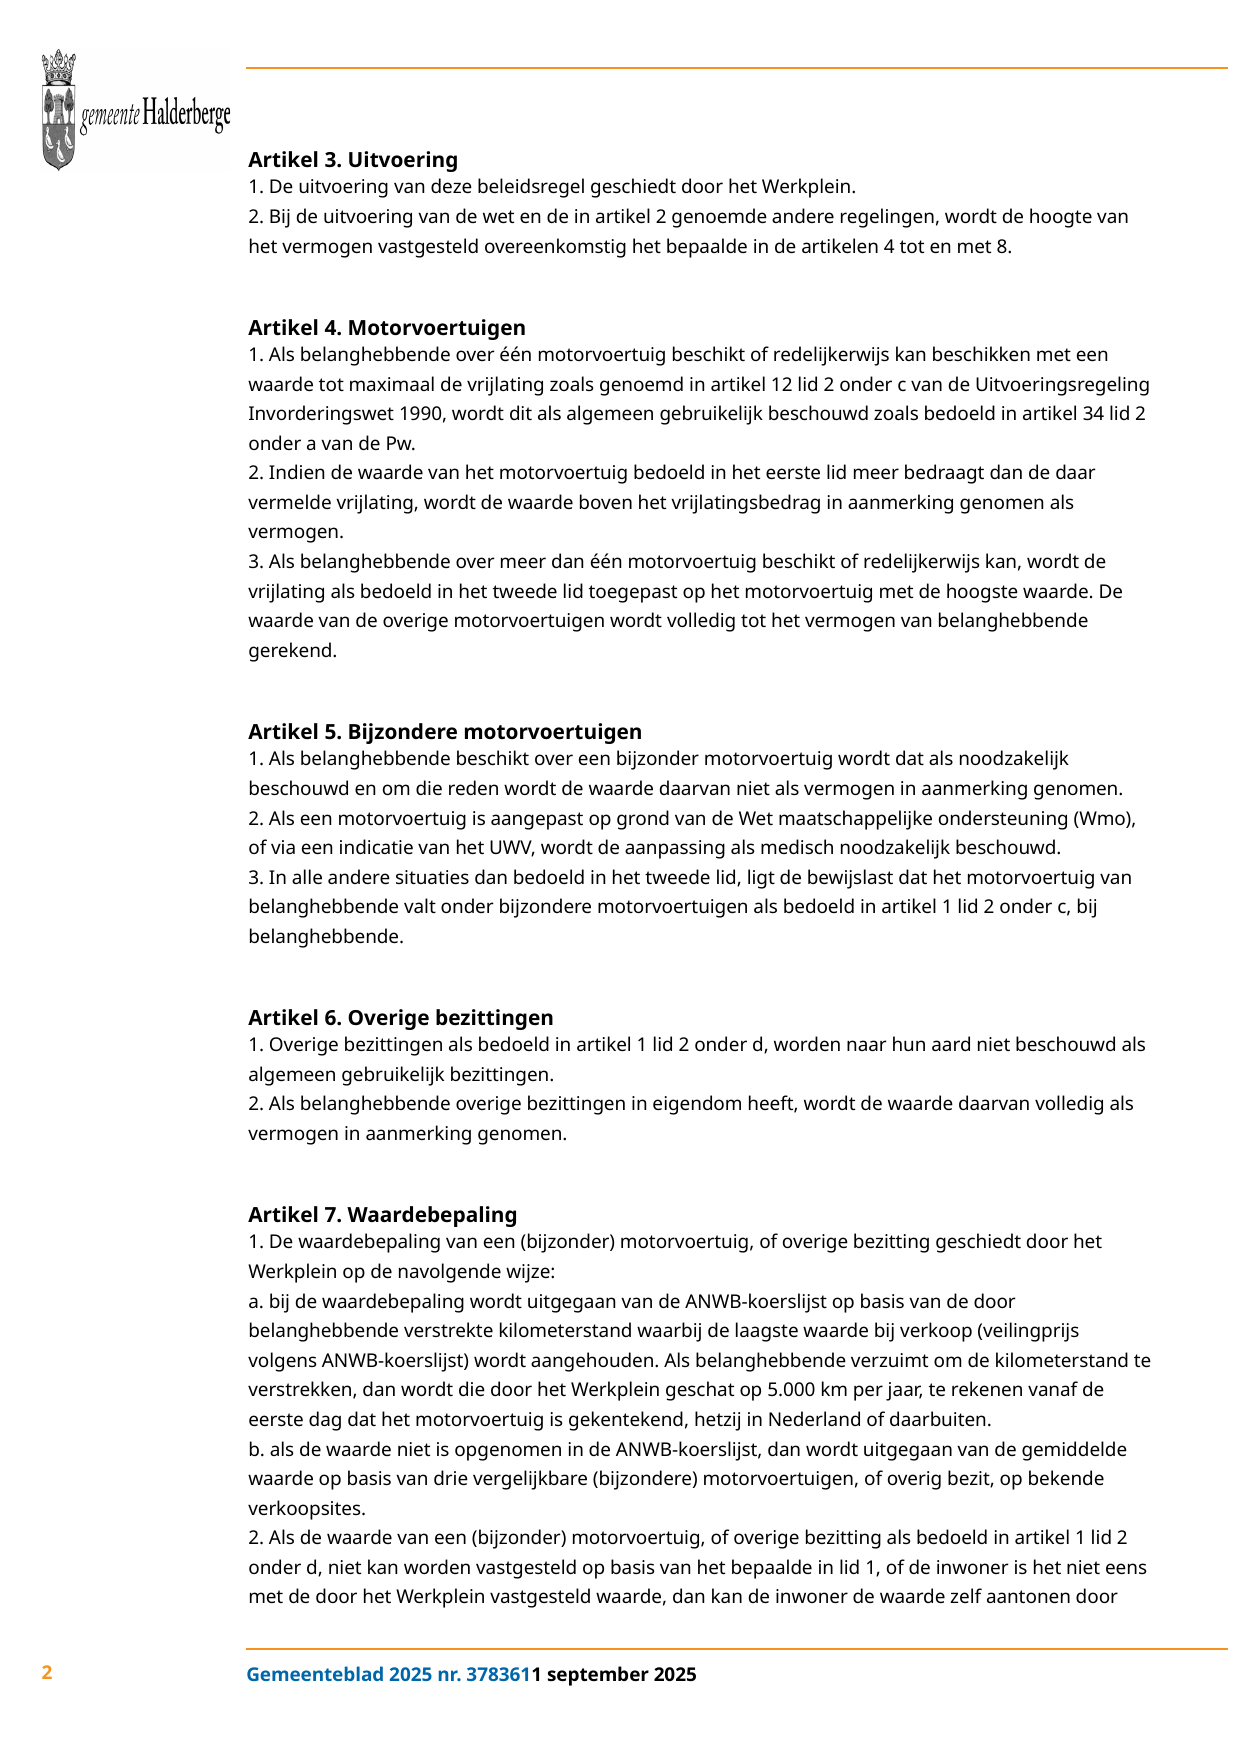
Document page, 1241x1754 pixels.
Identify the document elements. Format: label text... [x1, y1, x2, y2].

text 2. Als belanghebbende overige bezittingen in eigendom heeft, wordt de waarde daarvan volledig als vermogen in aanmerking genomen. [248, 1091, 1152, 1146]
text Artikel 4. Motorvoertuigen [248, 313, 1152, 341]
text 1. Als belanghebbende beschikt over een bijzonder motorvoertuig wordt dat als noodzakelijk beschouwd en om die reden wordt de waarde daarvan niet als vermogen in aanmerking genomen. [248, 746, 1152, 801]
picture [41, 47, 231, 172]
text 1. De waardebepaling van een (bijzonder) motorvoertuig, of overige bezitting geschiedt door het Werkplein op de navolgende wijze: [248, 1229, 1152, 1284]
text 1. Overige bezittingen als bedoeld in artikel 1 lid 2 onder d, worden naar hun aard niet beschouwd als algemeen gebruikelijk bezittingen. [248, 1031, 1152, 1087]
text b. als de waarde niet is opgenomen in de ANWB-koerslijst, dan wordt uitgegaan van de gemiddelde waarde op basis van drie vergelijkbare (bijzondere) motorvoertuigen, of overig bezit, op bekende verkoopsites. [248, 1436, 1152, 1521]
text 2. Indien de waarde van het motorvoertuig bedoeld in het eerste lid meer bedraagt dan de daar vermelde vrijlating, wordt de waarde boven het vrijlatingsbedrag in aanmerking genomen als vermogen. [248, 459, 1152, 544]
text Artikel 6. Overige bezittingen [248, 1003, 1152, 1031]
text 1. Als belanghebbende over één motorvoertuig beschikt of redelijkerwijs kan beschikken met een waarde tot maximaal de vrijlating zoals genoemd in artikel 12 lid 2 onder c van de Uitvoeringsregeling Invorderingswet 1990, wordt dit als algemeen gebruikelijk beschouwd zoals bedoeld in artikel 34 lid 2 onder a van de Pw. [248, 341, 1152, 456]
text Artikel 7. Waardebepaling [248, 1200, 1152, 1229]
text Artikel 5. Bijzondere motorvoertuigen [248, 717, 1152, 746]
text a. bij de waardebepaling wordt uitgegaan van de ANWB-koerslijst op basis van de door belanghebbende verstrekte kilometerstand waarbij de laagste waarde bij verkoop (veilingprijs volgens ANWB-koerslijst) wordt aangehouden. Als belanghebbende verzuimt om de kilometerstand te verstrekken, dan wordt die door het Werkplein geschat op 5.000 km per jaar, te rekenen vanaf de eerste dag dat het motorvoertuig is gekentekend, hetzij in Nederland of daarbuiten. [248, 1288, 1152, 1432]
text Artikel 3. Uitvoering [248, 145, 1152, 174]
text 2. Bij de uitvoering van de wet en de in artikel 2 genoemde andere regelingen, wordt de hoogte van het vermogen vastgesteld overeenkomstig het bepaalde in de artikelen 4 tot en met 8. [248, 203, 1152, 258]
text 3. In alle andere situaties dan bedoeld in het tweede lid, ligt de bewijslast dat het motorvoertuig van belanghebbende valt onder bijzondere motorvoertuigen als bedoeld in artikel 1 lid 2 onder c, bij belanghebbende. [248, 864, 1152, 949]
text 2. Als een motorvoertuig is aangepast op grond van de Wet maatschappelijke ondersteuning (Wmo), of via een indicatie van het UWV, wordt de aanpassing als medisch noodzakelijk beschouwd. [248, 805, 1152, 860]
text 3. Als belanghebbende over meer dan één motorvoertuig beschikt of redelijkerwijs kan, wordt de vrijlating als bedoeld in het tweede lid toegepast op het motorvoertuig met de hoogste waarde. De waarde van de overige motorvoertuigen wordt volledig tot het vermogen van belanghebbende gerekend. [248, 548, 1152, 663]
text 1. De uitvoering van deze beleidsregel geschiedt door het Werkplein. [248, 174, 1152, 199]
text 2. Als de waarde van een (bijzonder) motorvoertuig, of overige bezitting als bedoeld in artikel 1 lid 2 onder d, niet kan worden vastgesteld op basis van het bepaalde in lid 1, of de inwoner is het niet eens met de door het Werkplein vastgesteld waarde, dan kan de inwoner de waarde zelf aantonen door [248, 1524, 1152, 1609]
